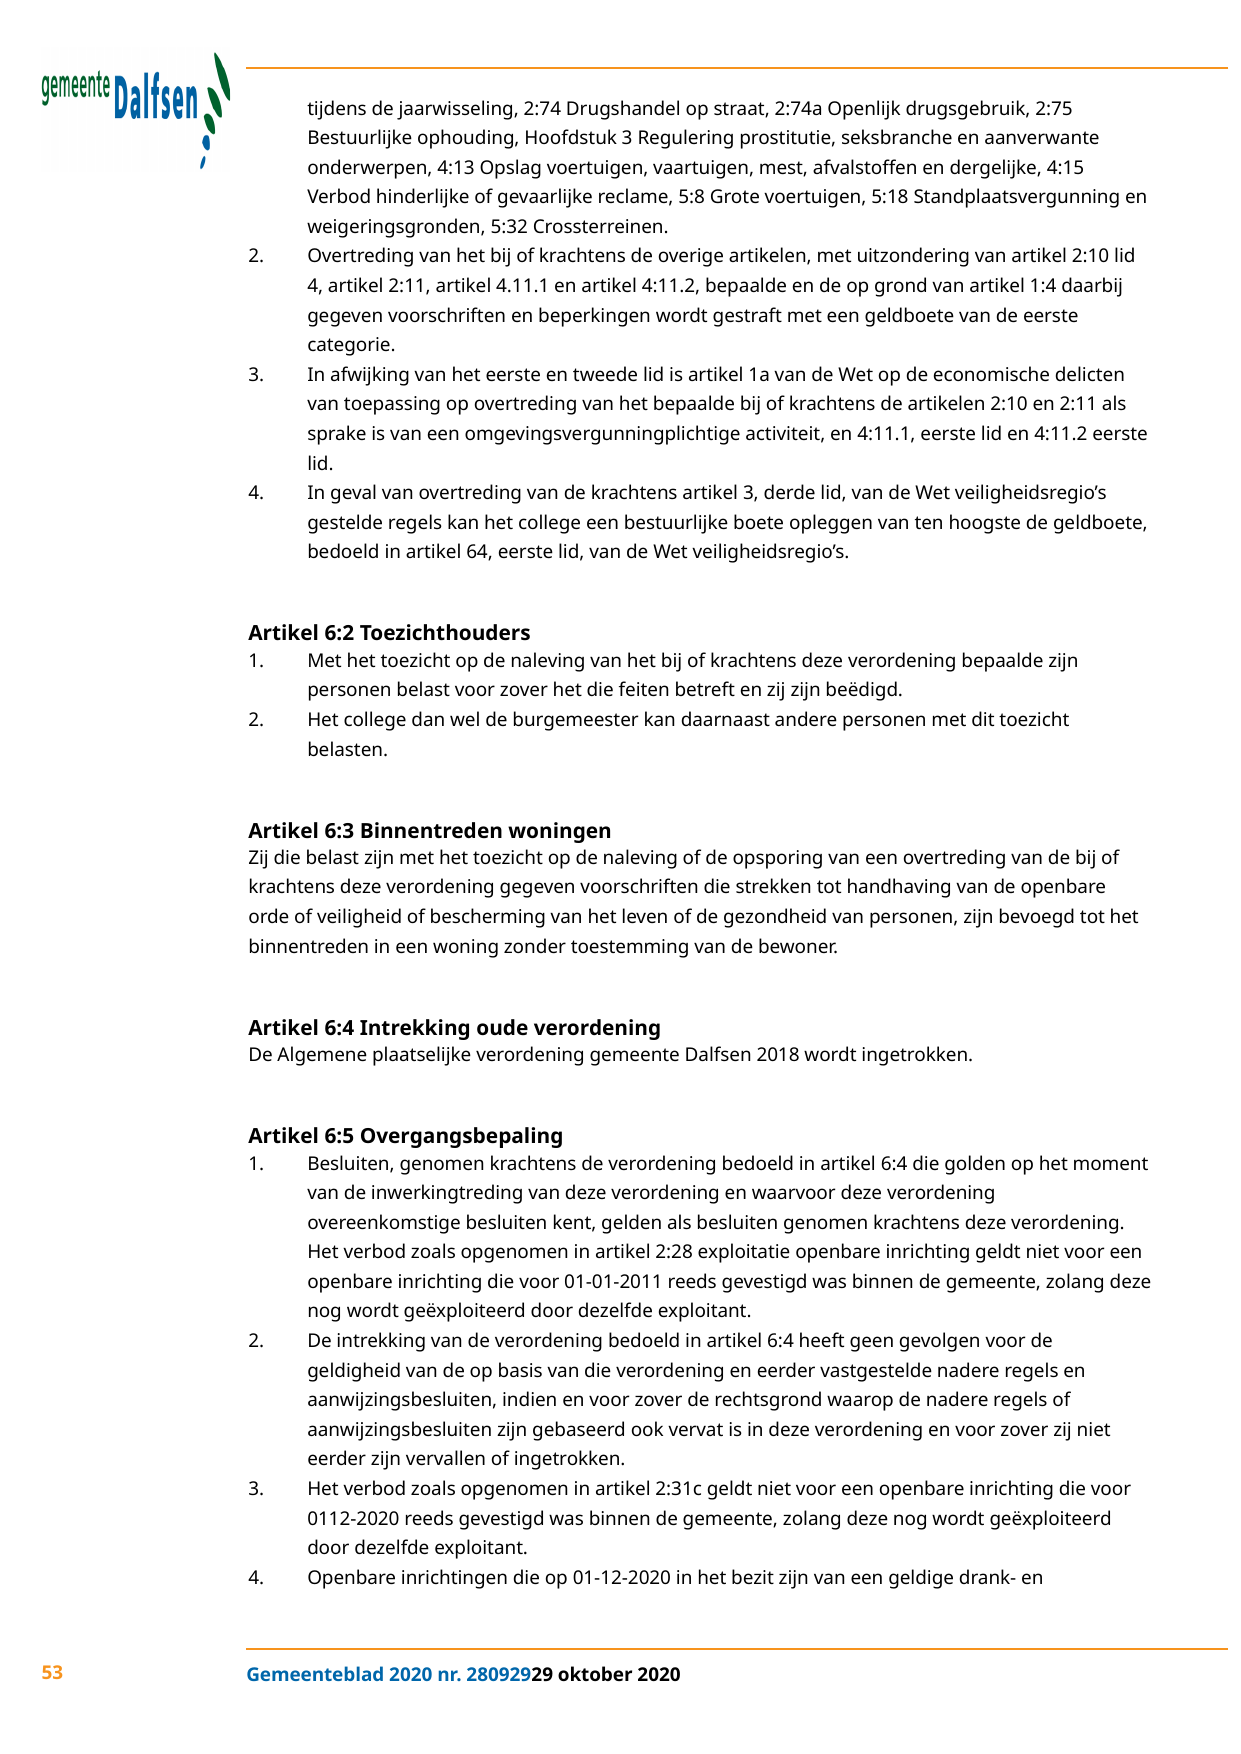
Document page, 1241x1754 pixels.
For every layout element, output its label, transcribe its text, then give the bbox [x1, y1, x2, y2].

list In geval van overtreding van de krachtens artikel 3, derde lid, van de Wet veiligheidsregio’s gestelde regels kan het college een bestuurlijke boete opleggen van ten hoogste de geldboete, bedoeld in artikel 64, eerste lid, van de Wet veiligheidsregio’s. [248, 479, 1152, 564]
list Het college dan wel de burgemeester kan daarnaast andere personen met dit toezicht belasten. [248, 706, 1152, 761]
text Zij die belast zijn met het toezicht op de naleving of de opsporing van een overtreding van de bij of krachtens deze verordening gegeven voorschriften die strekken tot handhaving van de openbare orde of veiligheid of bescherming van het leven of de gezondheid van personen, zijn bevoegd tot het binnentreden in een woning zonder toestemming van de bewoner. [248, 844, 1152, 959]
list Besluiten, genomen krachtens de verordening bedoeld in artikel 6:4 die golden op het moment van de inwerkingtreding van deze verordening en waarvoor deze verordening overeenkomstige besluiten kent, gelden als besluiten genomen krachtens deze verordening. Het verbod zoals opgenomen in artikel 2:28 exploitatie openbare inrichting geldt niet voor een openbare inrichting die voor 01-01-2011 reeds gevestigd was binnen de gemeente, zolang deze nog wordt geëxploiteerd door dezelfde exploitant. [248, 1150, 1152, 1323]
text Artikel 6:5 Overgangsbepaling [248, 1121, 1152, 1150]
list In afwijking van het eerste en tweede lid is artikel 1a van de Wet op de economische delicten van toepassing op overtreding van het bepaalde bij of krachtens de artikelen 2:10 en 2:11 als sprake is van een omgevingsvergunningplichtige activiteit, en 4:11.1, eerste lid en 4:11.2 eerste lid. [248, 361, 1152, 476]
list tijdens de jaarwisseling, 2:74 Drugshandel op straat, 2:74a Openlijk drugsgebruik, 2:75 Bestuurlijke ophouding, Hoofdstuk 3 Regulering prostitutie, seksbranche en aanverwante onderwerpen, 4:13 Opslag voertuigen, vaartuigen, mest, afvalstoffen en dergelijke, 4:15 Verbod hinderlijke of gevaarlijke reclame, 5:8 Grote voertuigen, 5:18 Standplaatsvergunning en weigeringsgronden, 5:32 Crossterreinen. [248, 95, 1152, 239]
list Openbare inrichtingen die op 01-12-2020 in het bezit zijn van een geldige drank- en [248, 1564, 1152, 1590]
list Met het toezicht op de naleving van het bij of krachtens deze verordening bepaalde zijn personen belast voor zover het die feiten betreft en zij zijn beëdigd. [248, 647, 1152, 702]
list De intrekking van de verordening bedoeld in artikel 6:4 heeft geen gevolgen voor de geldigheid van de op basis van die verordening en eerder vastgestelde nadere regels en aanwijzingsbesluiten, indien en voor zover de rechtsgrond waarop de nadere regels of aanwijzingsbesluiten zijn gebaseerd ook vervat is in deze verordening en voor zover zij niet eerder zijn vervallen of ingetrokken. [248, 1327, 1152, 1471]
picture [41, 47, 231, 172]
text Artikel 6:4 Intrekking oude verordening [248, 1013, 1152, 1041]
text De Algemene plaatselijke verordening gemeente Dalfsen 2018 wordt ingetrokken. [248, 1041, 1152, 1067]
text Artikel 6:3 Binnentreden woningen [248, 816, 1152, 844]
list Overtreding van het bij of krachtens de overige artikelen, met uitzondering van artikel 2:10 lid 4, artikel 2:11, artikel 4.11.1 en artikel 4:11.2, bepaalde en de op grond van artikel 1:4 daarbij gegeven voorschriften en beperkingen wordt gestraft met een geldboete van de eerste categorie. [248, 243, 1152, 357]
list Het verbod zoals opgenomen in artikel 2:31c geldt niet voor een openbare inrichting die voor 0112-2020 reeds gevestigd was binnen de gemeente, zolang deze nog wordt geëxploiteerd door dezelfde exploitant. [248, 1475, 1152, 1560]
text Artikel 6:2 Toezichthouders [248, 618, 1152, 647]
